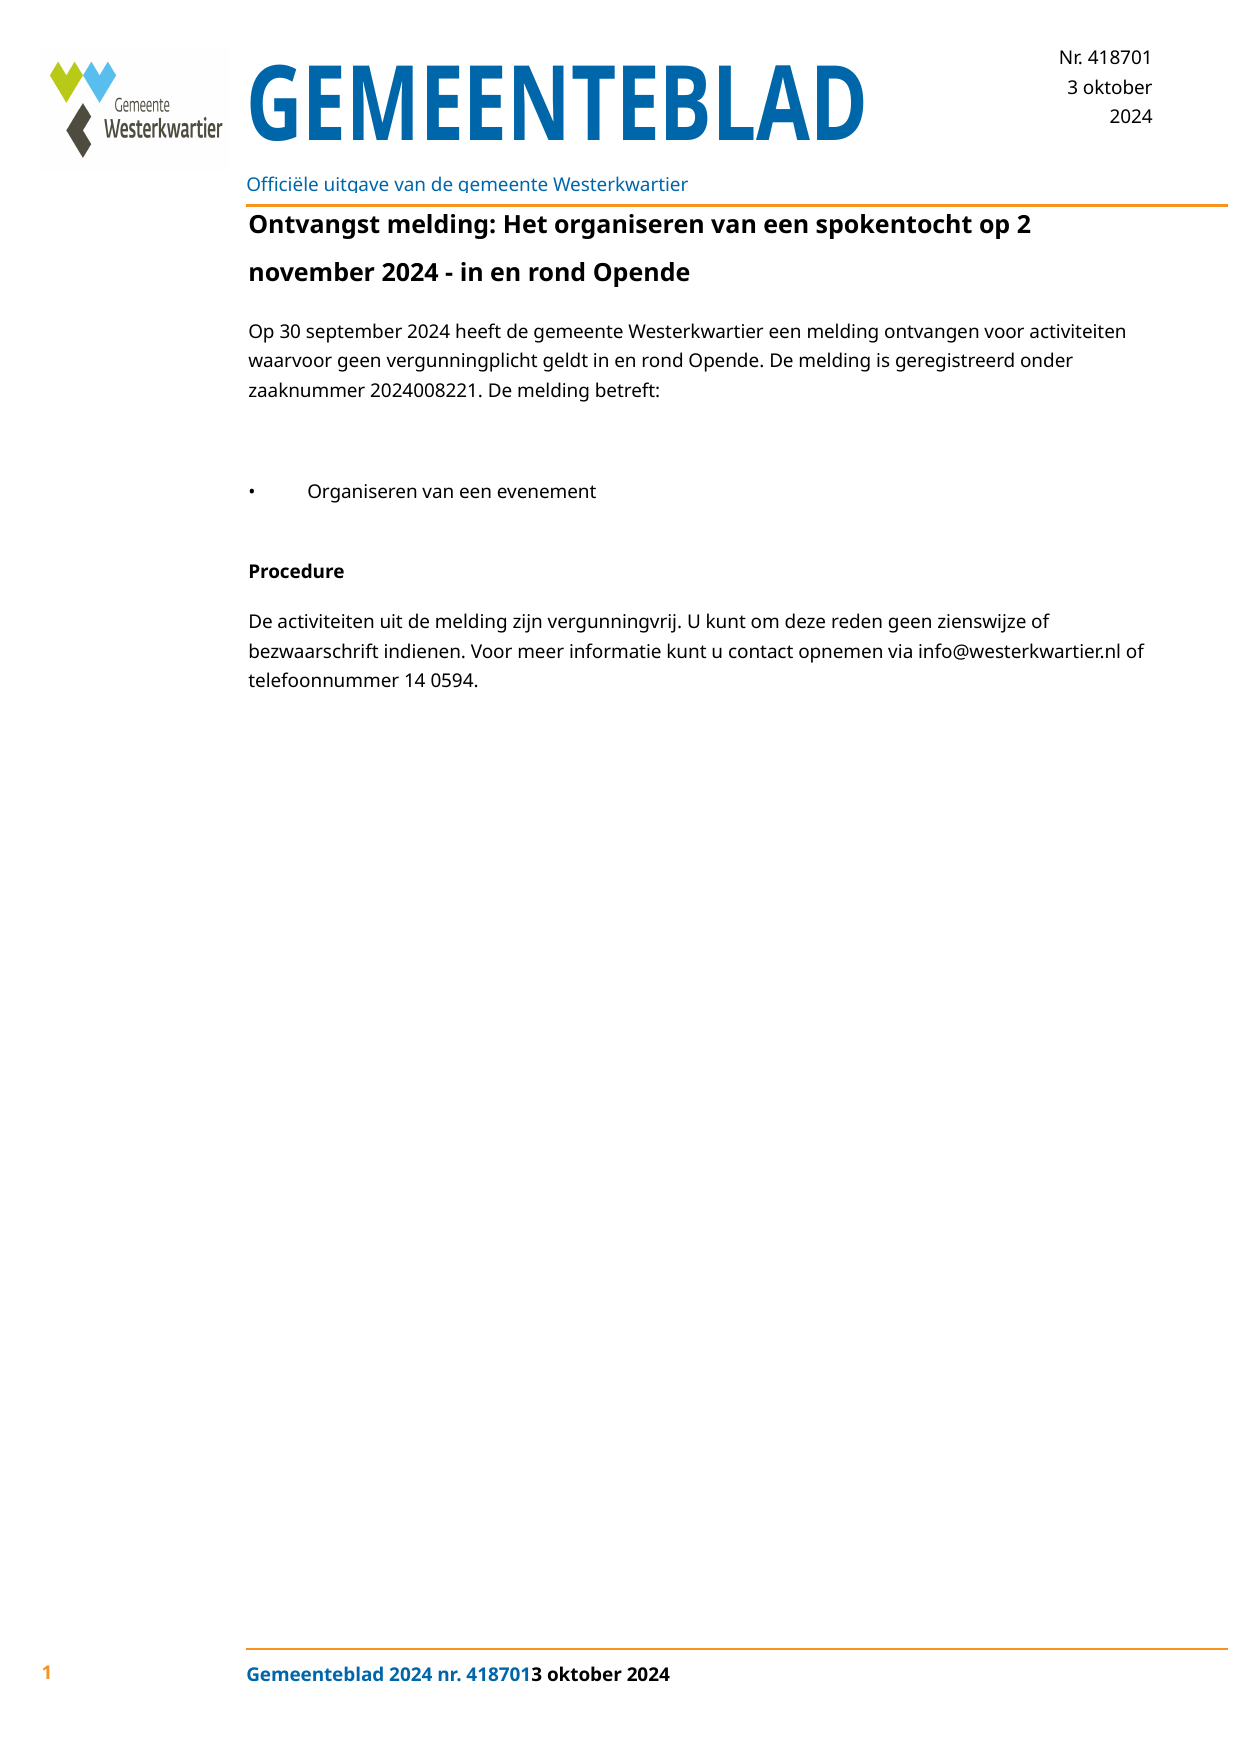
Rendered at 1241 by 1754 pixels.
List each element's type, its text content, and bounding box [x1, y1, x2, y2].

text Op 30 september 2024 heeft de gemeente Westerkwartier een melding ontvangen voor activiteiten waarvoor geen vergunningplicht geldt in en rond Opende. De melding is geregistreerd onder zaaknummer 2024008221. De melding betreft: [248, 318, 1152, 403]
text Ontvangst melding: Het organiseren van een spokentocht op 2 november 2024 - in en rond Opende [248, 207, 1152, 288]
text De activiteiten uit de melding zijn vergunningvrij. U kunt om deze reden geen zienswijze of bezwaarschrift indienen. Voor meer informatie kunt u contact opnemen via info@westerkwartier.nl of telefoonnummer 14 0594. [248, 608, 1152, 693]
text Procedure [248, 558, 1152, 584]
list Organiseren van een evenement [248, 478, 1152, 504]
picture [41, 47, 231, 172]
